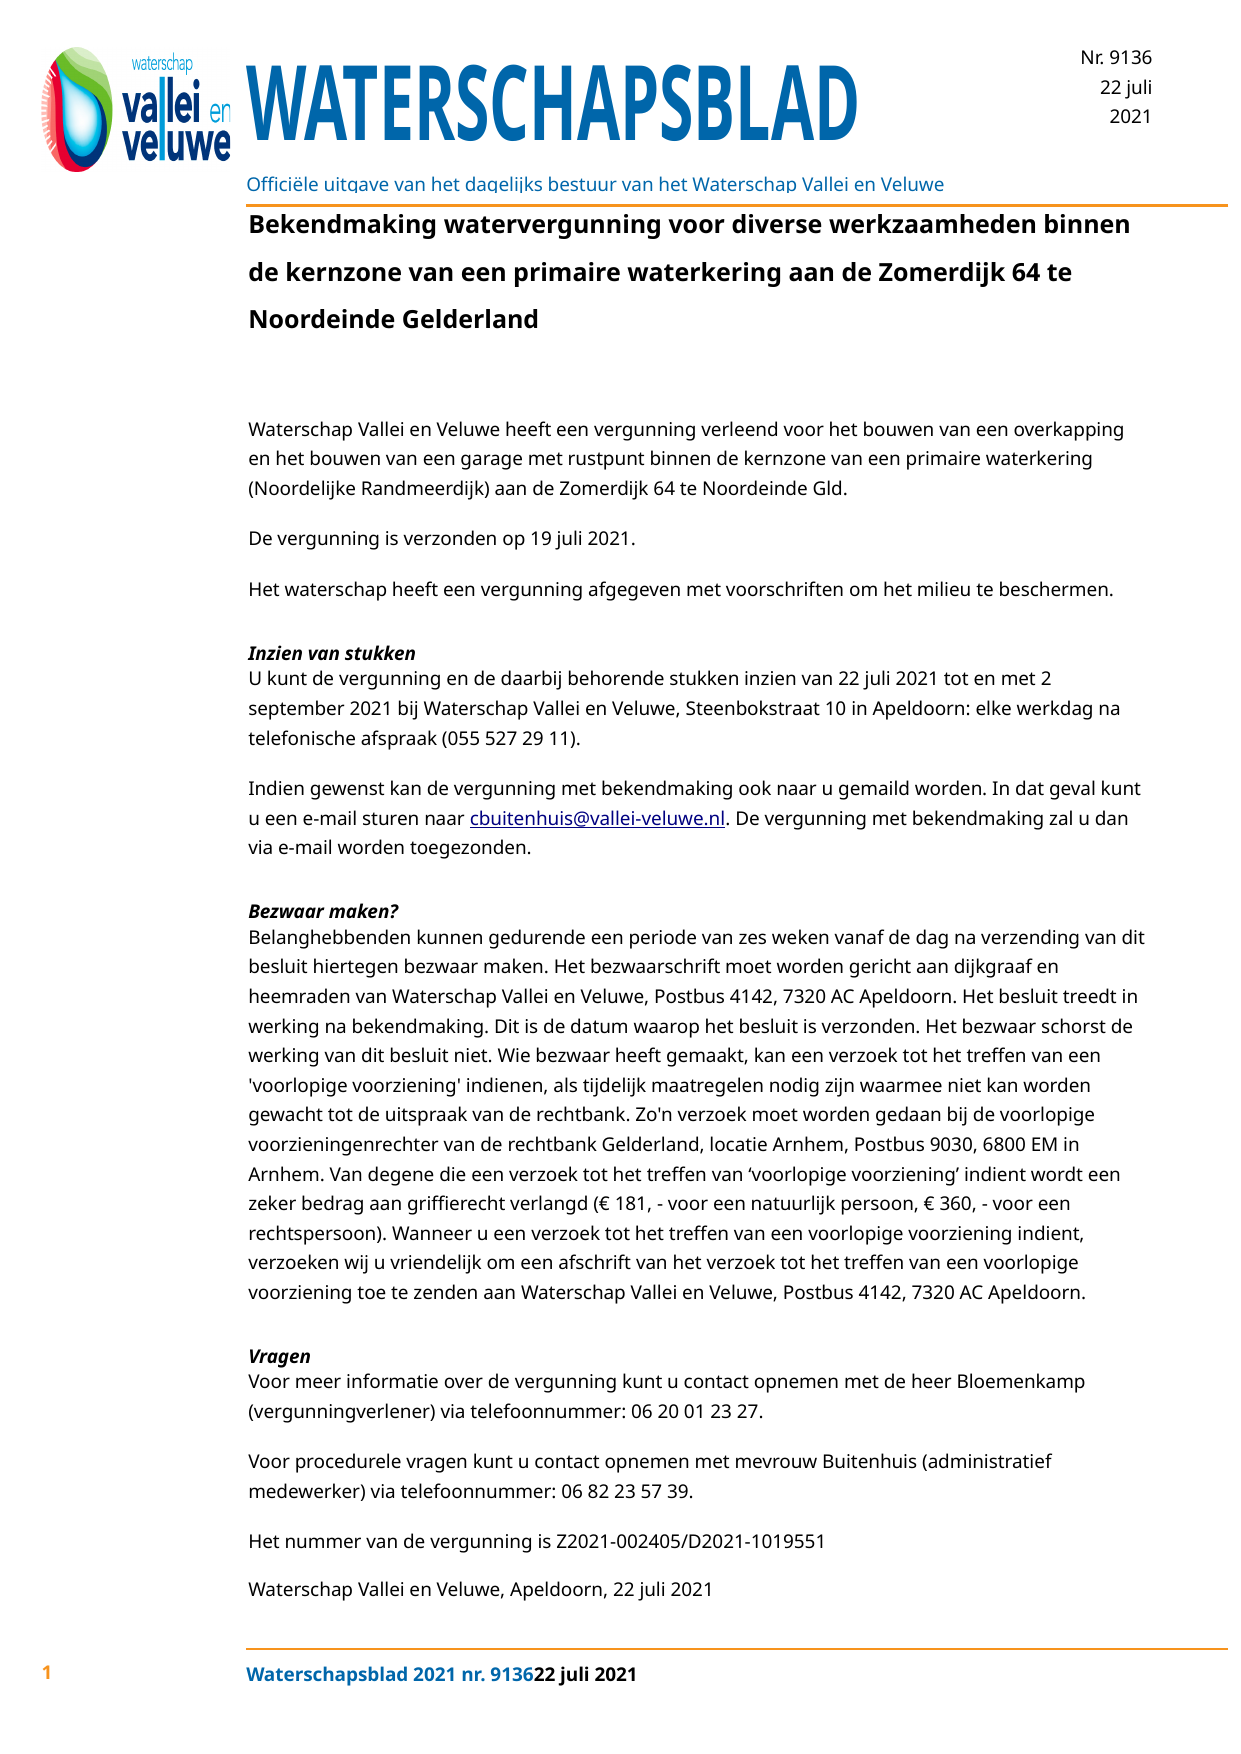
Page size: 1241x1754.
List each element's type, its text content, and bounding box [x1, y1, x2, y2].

text U kunt de vergunning en de daarbij behorende stukken inzien van 22 juli 2021 tot en met 2 september 2021 bij Waterschap Vallei en Veluwe, Steenbokstraat 10 in Apeldoorn: elke werkdag na telefonische afspraak (055 527 29 11). [248, 666, 1152, 751]
text Belanghebbenden kunnen gedurende een periode van zes weken vanaf de dag na verzending van dit besluit hiertegen bezwaar maken. Het bezwaarschrift moet worden gericht aan dijkgraaf en heemraden van Waterschap Vallei en Veluwe, Postbus 4142, 7320 AC Apeldoorn. Het besluit treedt in werking na bekendmaking. Dit is de datum waarop het besluit is verzonden. Het bezwaar schorst de werking van dit besluit niet. Wie bezwaar heeft gemaakt, kan een verzoek tot het treffen van een 'voorlopige voorziening' indienen, als tijdelijk maatregelen nodig zijn waarmee niet kan worden gewacht tot de uitspraak van de rechtbank. Zo'n verzoek moet worden gedaan bij de voorlopige voorzieningenrechter van de rechtbank Gelderland, locatie Arnhem, Postbus 9030, 6800 EM in Arnhem. Van degene die een verzoek tot het treffen van ‘voorlopige voorziening’ indient wordt een zeker bedrag aan griffierecht verlangd (€ 181, - voor een natuurlijk persoon, € 360, - voor een rechtspersoon). Wanneer u een verzoek tot het treffen van een voorlopige voorziening indient, verzoeken wij u vriendelijk om een afschrift van het verzoek tot het treffen van een voorlopige voorziening toe te zenden aan Waterschap Vallei en Veluwe, Postbus 4142, 7320 AC Apeldoorn. [248, 924, 1152, 1305]
text Vragen [248, 1343, 1152, 1369]
text Bekendmaking watervergunning voor diverse werkzaamheden binnen de kernzone van een primaire waterkering aan de Zomerdijk 64 te Noordeinde Gelderland [248, 207, 1152, 336]
picture [41, 47, 231, 172]
text Voor meer informatie over de vergunning kunt u contact opnemen met de heer Bloemenkamp (vergunningverlener) via telefoonnummer: 06 20 01 23 27. [248, 1369, 1152, 1424]
text Indien gewenst kan de vergunning met bekendmaking ook naar u gemaild worden. In dat geval kunt u een e-mail sturen naar cbuitenhuis@vallei-veluwe.nl. De vergunning met bekendmaking zal u dan via e-mail worden toegezonden. [248, 775, 1152, 860]
text De vergunning is verzonden op 19 juli 2021. [248, 526, 1152, 551]
text Voor procedurele vragen kunt u contact opnemen met mevrouw Buitenhuis (administratief medewerker) via telefoonnummer: 06 82 23 57 39. [248, 1449, 1152, 1504]
text Waterschap Vallei en Veluwe, Apeldoorn, 22 juli 2021 [248, 1577, 1152, 1602]
text Waterschap Vallei en Veluwe heeft een vergunning verleend voor het bouwen van een overkapping en het bouwen van een garage met rustpunt binnen de kernzone van een primaire waterkering (Noordelijke Randmeerdijk) aan de Zomerdijk 64 te Noordeinde Gld. [248, 416, 1152, 501]
text Bezwaar maken? [248, 898, 1152, 924]
text Het nummer van de vergunning is Z2021-002405/D2021-1019551 [248, 1529, 1152, 1554]
text Het waterschap heeft een vergunning afgegeven met voorschriften om het milieu te beschermen. [248, 576, 1152, 602]
text Inzien van stukken [248, 640, 1152, 666]
